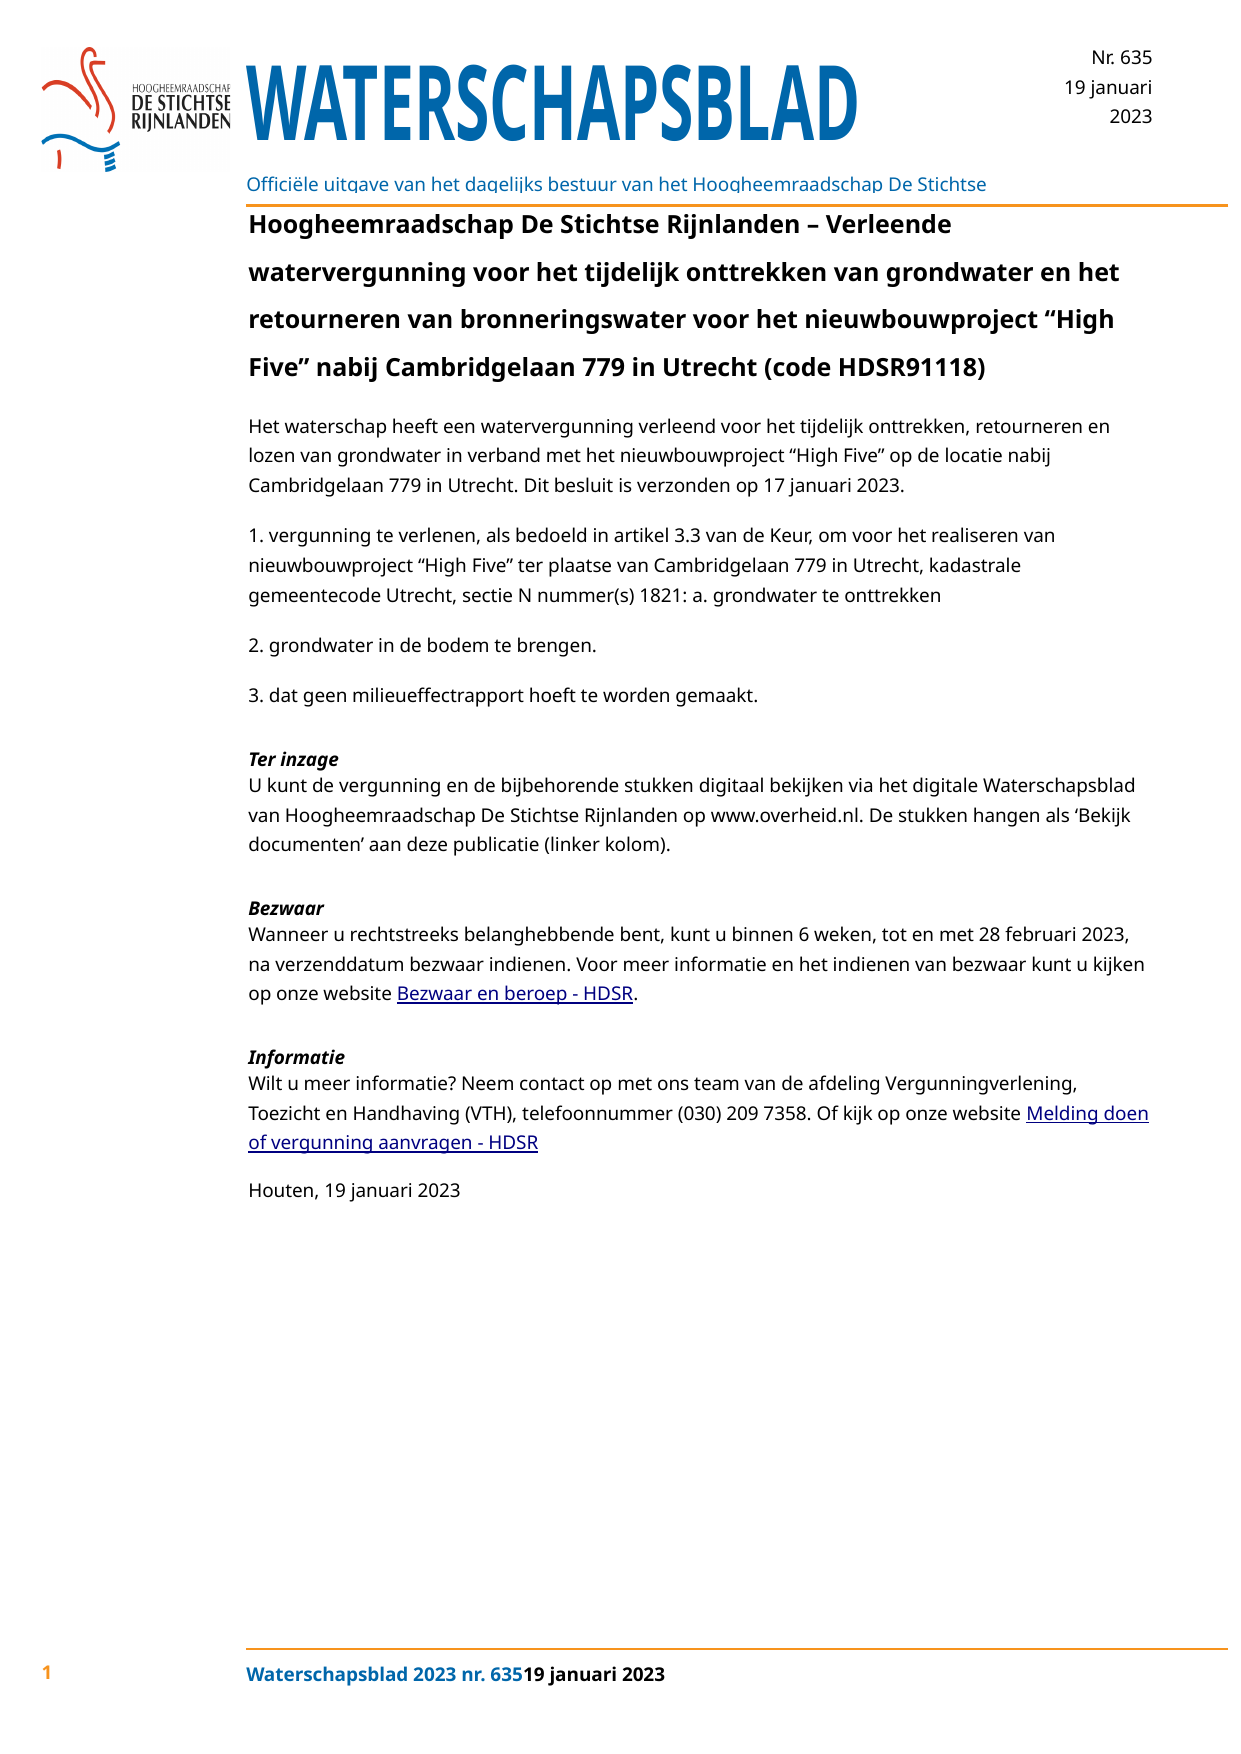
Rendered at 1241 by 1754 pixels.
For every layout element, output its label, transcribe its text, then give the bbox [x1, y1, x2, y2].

text Houten, 19 januari 2023 [248, 1177, 1152, 1203]
text Bezwaar [248, 896, 1152, 921]
text 3. dat geen milieueffectrapport hoeft te worden gemaakt. [248, 683, 1152, 708]
text Het waterschap heeft een watervergunning verleend voor het tijdelijk onttrekken, retourneren en lozen van grondwater in verband met het nieuwbouwproject “High Five” op de locatie nabij Cambridgelaan 779 in Utrecht. Dit besluit is verzonden op 17 januari 2023. [248, 413, 1152, 498]
text Hoogheemraadschap De Stichtse Rijnlanden – Verleende watervergunning voor het tijdelijk onttrekken van grondwater en het retourneren van bronneringswater voor het nieuwbouwproject “High Five” nabij Cambridgelaan 779 in Utrecht (code HDSR91118) [248, 207, 1152, 384]
text 1. vergunning te verlenen, als bedoeld in artikel 3.3 van de Keur, om voor het realiseren van nieuwbouwproject “High Five” ter plaatse van Cambridgelaan 779 in Utrecht, kadastrale gemeentecode Utrecht, sectie N nummer(s) 1821: a. grondwater te onttrekken [248, 523, 1152, 608]
text U kunt de vergunning en de bijbehorende stukken digitaal bekijken via het digitale Waterschapsblad van Hoogheemraadschap De Stichtse Rijnlanden op www.overheid.nl. De stukken hangen als ‘Bekijk documenten’ aan deze publicatie (linker kolom). [248, 772, 1152, 857]
text 2. grondwater in de bodem te brengen. [248, 632, 1152, 658]
text Informatie [248, 1044, 1152, 1070]
text Wilt u meer informatie? Neem contact op met ons team van de afdeling Vergunningverlening, Toezicht en Handhaving (VTH), telefoonnummer (030) 209 7358. Of kijk op onze website Melding doen of vergunning aanvragen - HDSR [248, 1070, 1152, 1155]
picture [41, 47, 231, 172]
text Ter inzage [248, 747, 1152, 772]
text Wanneer u rechtstreeks belanghebbende bent, kunt u binnen 6 weken, tot en met 28 februari 2023, na verzenddatum bezwaar indienen. Voor meer informatie en het indienen van bezwaar kunt u kijken op onze website Bezwaar en beroep - HDSR. [248, 921, 1152, 1006]
